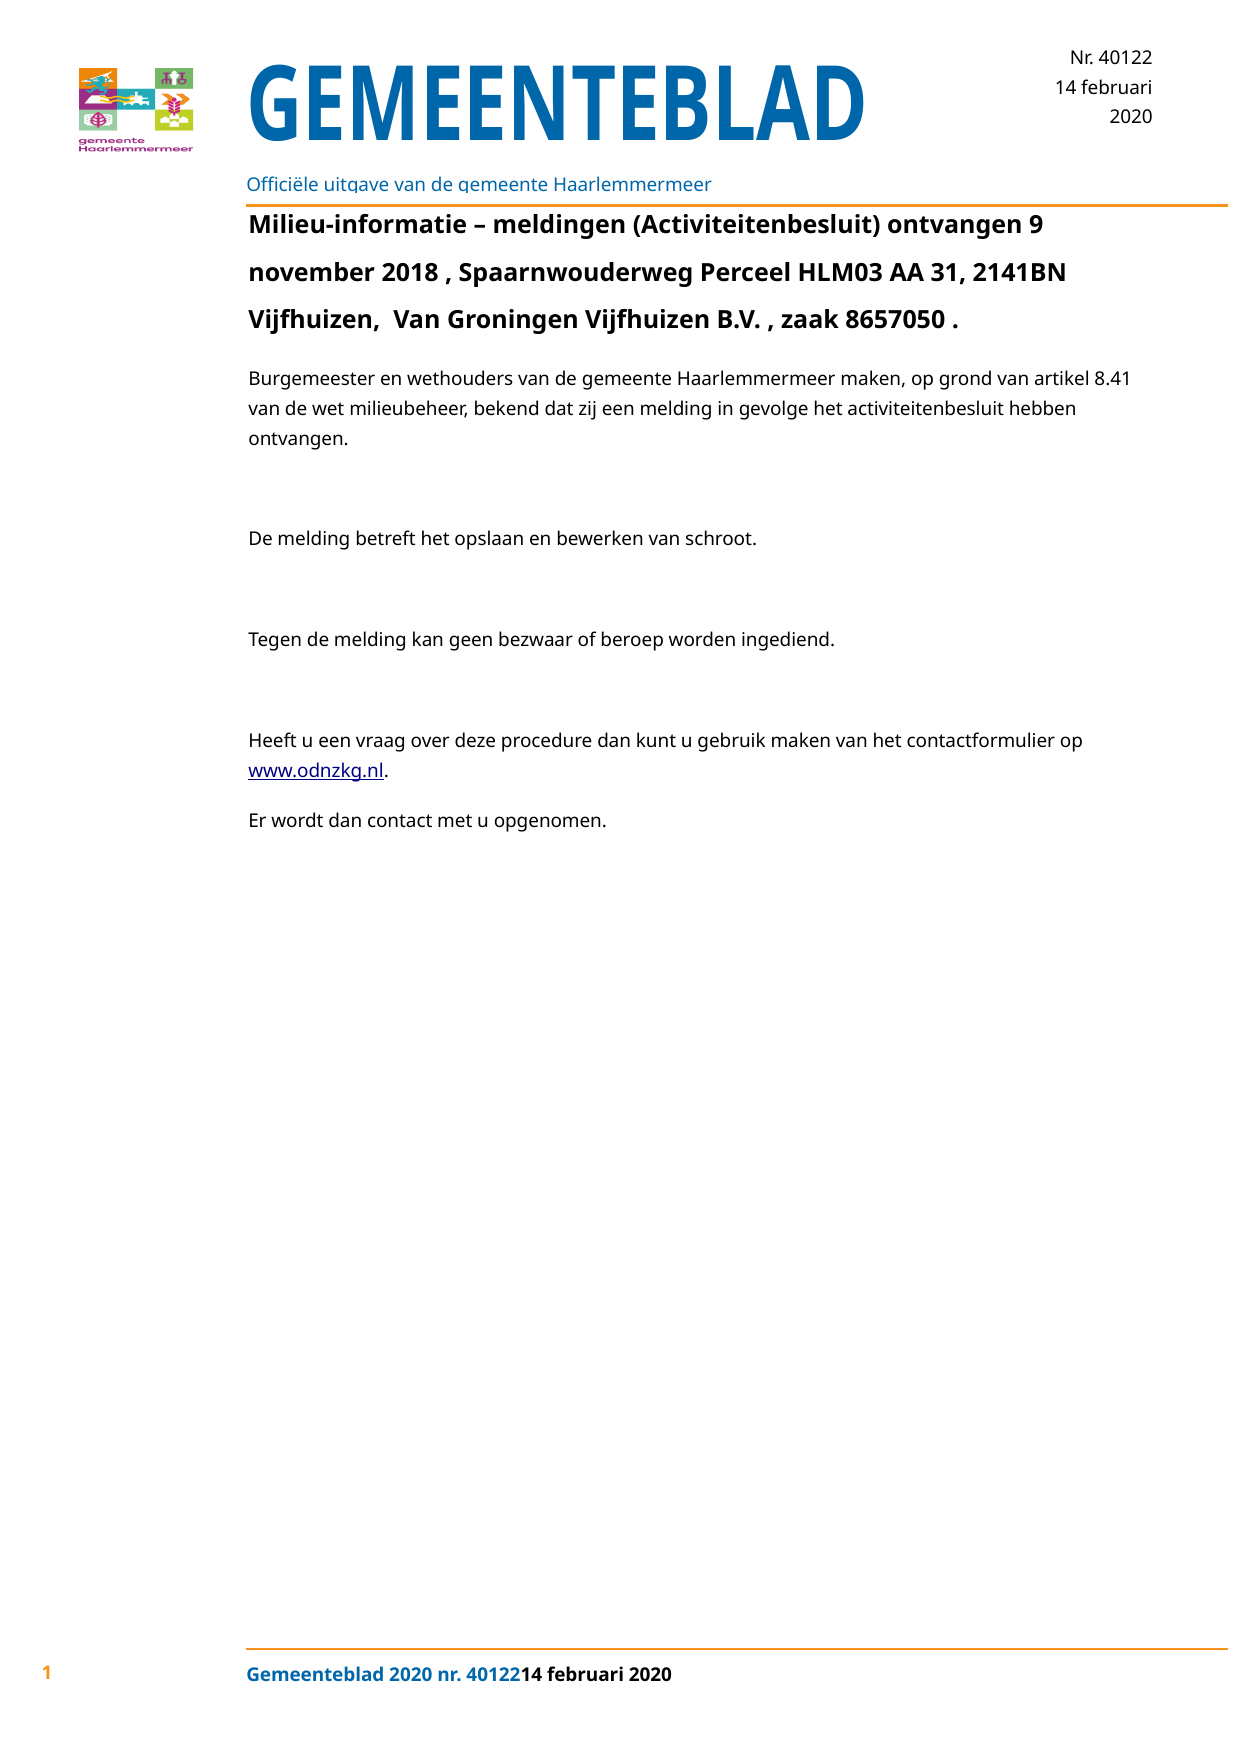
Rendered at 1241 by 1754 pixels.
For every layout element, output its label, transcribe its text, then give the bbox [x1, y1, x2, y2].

text Milieu-informatie – meldingen (Activiteitenbesluit) ontvangen 9 november 2018 , Spaarnwouderweg Perceel HLM03 AA 31, 2141BN Vijfhuizen, Van Groningen Vijfhuizen B.V. , zaak 8657050 . [248, 207, 1152, 336]
picture [41, 47, 231, 172]
text Burgemeester en wethouders van de gemeente Haarlemmermeer maken, op grond van artikel 8.41 van de wet milieubeheer, bekend dat zij een melding in gevolge het activiteitenbesluit hebben ontvangen. [248, 366, 1152, 450]
text De melding betreft het opslaan en bewerken van schroot. [248, 526, 1152, 551]
text Tegen de melding kan geen bezwaar of beroep worden ingediend. [248, 626, 1152, 652]
text Er wordt dan contact met u opgenomen. [248, 807, 1152, 833]
text Heeft u een vraag over deze procedure dan kunt u gebruik maken van het contactformulier op www.odnzkg.nl. [248, 727, 1152, 782]
